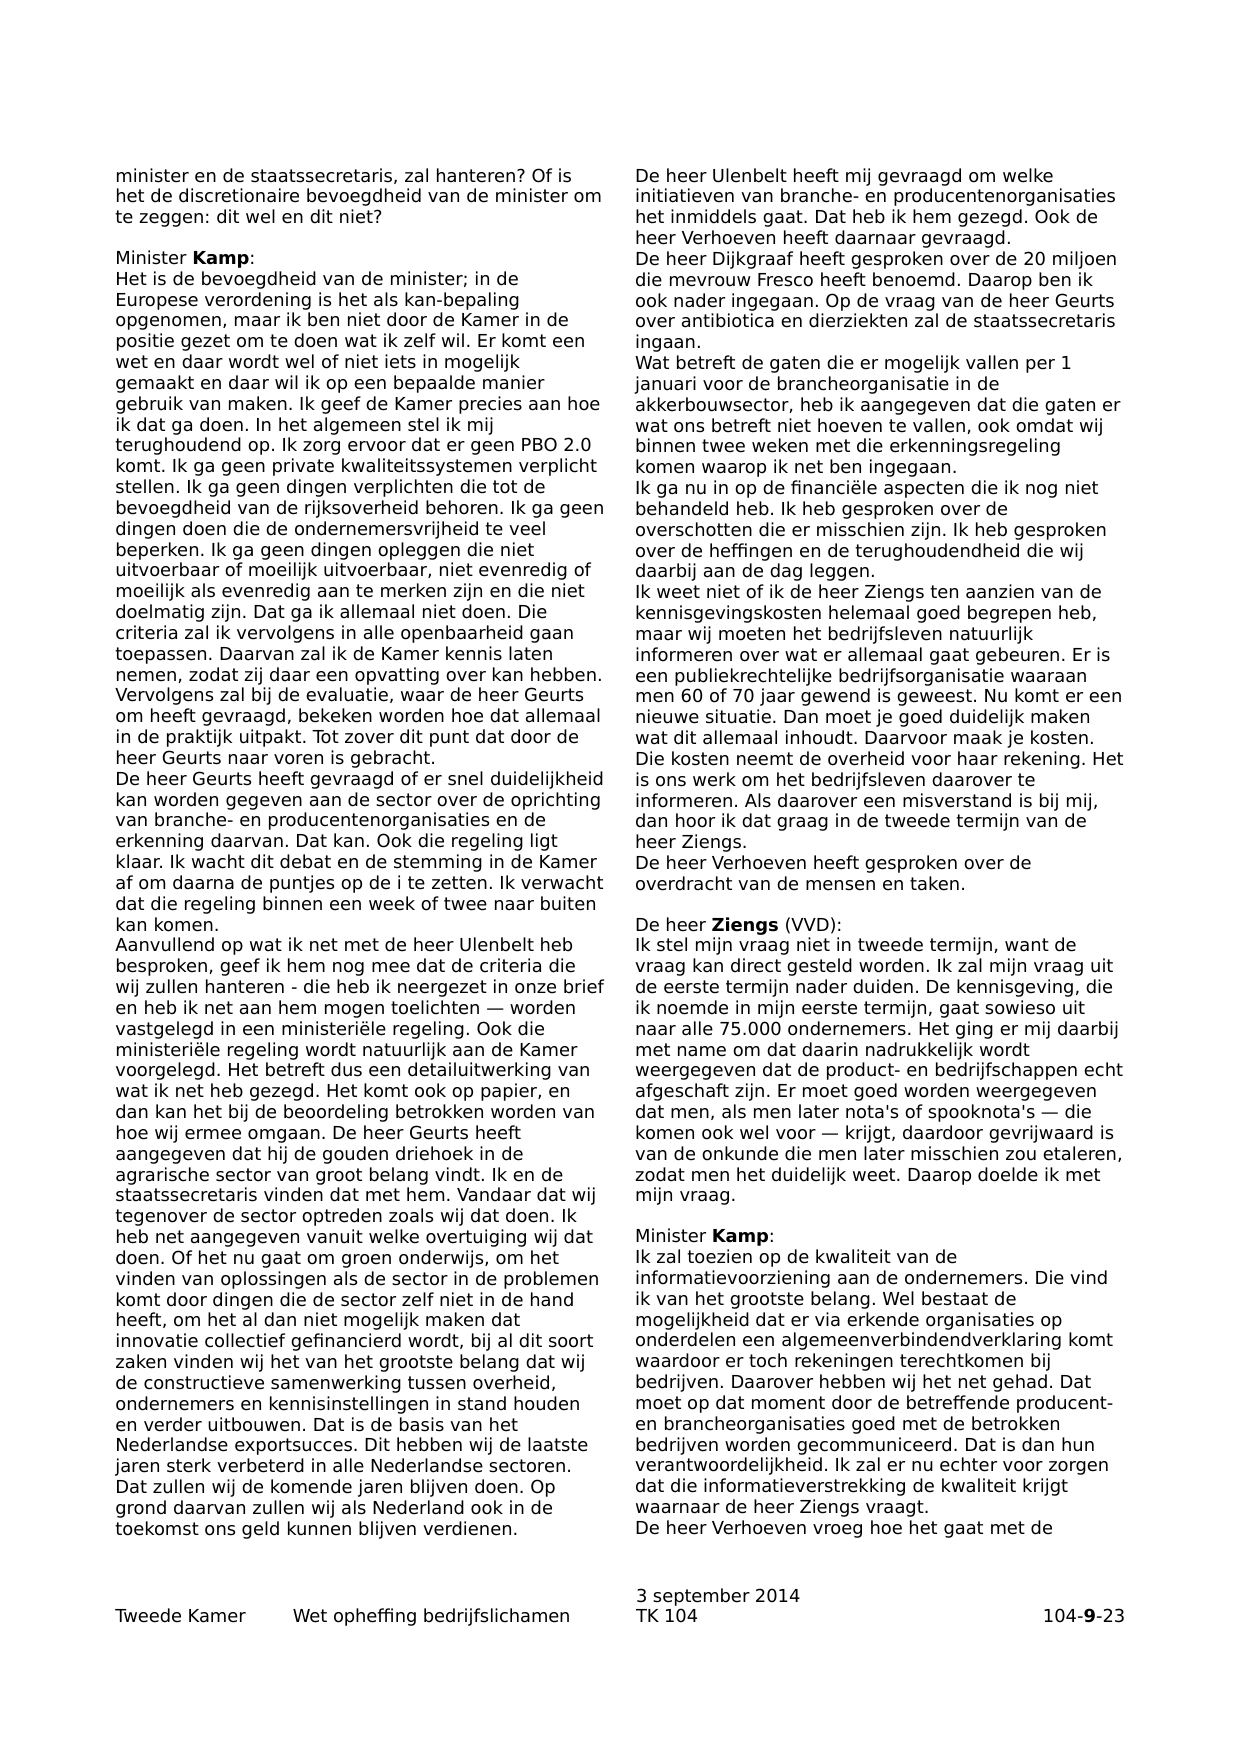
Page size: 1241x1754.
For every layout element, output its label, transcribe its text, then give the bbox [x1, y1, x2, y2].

text Ik stel mijn vraag niet in tweede termijn, want de vraag kan direct gesteld worden. Ik zal mijn vraag uit de eerste termijn nader duiden. De kennisgeving, die ik noemde in mijn eerste termijn, gaat sowieso uit naar alle 75.000 ondernemers. Het ging er mij daarbij met name om dat daarin nadrukkelijk wordt weergegeven dat de product- en bedrijfschappen echt afgeschaft zijn. Er moet goed worden weergegeven dat men, als men later nota's of spooknota's — die komen ook wel voor — krijgt, daardoor gevrijwaard is van de onkunde die men later misschien zou etaleren, zodat men het duidelijk weet. Daarop doelde ik met mijn vraag. [635, 935, 1125, 1206]
text De heer Dijkgraaf heeft gesproken over de 20 miljoen die mevrouw Fresco heeft benoemd. Daarop ben ik ook nader ingegaan. Op de vraag van de heer Geurts over antibiotica en dierziekten zal de staatssecretaris ingaan. [635, 249, 1125, 353]
text Minister Kamp: [115, 248, 605, 268]
text De heer Geurts heeft gevraagd of er snel duidelijkheid kan worden gegeven aan de sector over de oprichting van branche- en producentenorganisaties en de erkenning daarvan. Dat kan. Ook die regeling ligt klaar. Ik wacht dit debat en de stemming in de Kamer af om daarna de puntjes op de i te zetten. Ik verwacht dat die regeling binnen een week of twee naar buiten kan komen. [115, 768, 605, 935]
text Het is de bevoegdheid van de minister; in de Europese verordening is het als kan-bepaling opgenomen, maar ik ben niet door de Kamer in de positie gezet om te doen wat ik zelf wil. Er komt een wet en daar wordt wel of niet iets in mogelijk gemaakt en daar wil ik op een bepaalde manier gebruik van maken. Ik geef de Kamer precies aan hoe ik dat ga doen. In het algemeen stel ik mij terughoudend op. Ik zorg ervoor dat er geen PBO 2.0 komt. Ik ga geen private kwaliteitssystemen verplicht stellen. Ik ga geen dingen verplichten die tot de bevoegdheid van de rijksoverheid behoren. Ik ga geen dingen doen die de ondernemersvrijheid te veel beperken. Ik ga geen dingen opleggen die niet uitvoerbaar of moeilijk uitvoerbaar, niet evenredig of moeilijk als evenredig aan te merken zijn en die niet doelmatig zijn. Dat ga ik allemaal niet doen. Die criteria zal ik vervolgens in alle openbaarheid gaan toepassen. Daarvan zal ik de Kamer kennis laten nemen, zodat zij daar een opvatting over kan hebben. Vervolgens zal bij de evaluatie, waar de heer Geurts om heeft gevraagd, bekeken worden hoe dat allemaal in de praktijk uitpakt. Tot zover dit punt dat door de heer Geurts naar voren is gebracht. [115, 268, 605, 768]
text Ik weet niet of ik de heer Ziengs ten aanzien van de kennisgevingskosten helemaal goed begrepen heb, maar wij moeten het bedrijfsleven natuurlijk informeren over wat er allemaal gaat gebeuren. Er is een publiekrechtelijke bedrijfsorganisatie waaraan men 60 of 70 jaar gewend is geweest. Nu komt er een nieuwe situatie. Dan moet je goed duidelijk maken wat dit allemaal inhoudt. Daarvoor maak je kosten. Die kosten neemt de overheid voor haar rekening. Het is ons werk om het bedrijfsleven daarover te informeren. Als daarover een misverstand is bij mij, dan hoor ik dat graag in de tweede termijn van de heer Ziengs. [635, 582, 1125, 853]
text Aanvullend op wat ik net met de heer Ulenbelt heb besproken, geef ik hem nog mee dat de criteria die wij zullen hanteren - die heb ik neergezet in onze brief en heb ik net aan hem mogen toelichten — worden vastgelegd in een ministeriële regeling. Ook die ministeriële regeling wordt natuurlijk aan de Kamer voorgelegd. Het betreft dus een detailuitwerking van wat ik net heb gezegd. Het komt ook op papier, en dan kan het bij de beoordeling betrokken worden van hoe wij ermee omgaan. De heer Geurts heeft aangegeven dat hij de gouden driehoek in de agrarische sector van groot belang vindt. Ik en de staatssecretaris vinden dat met hem. Vandaar dat wij tegenover de sector optreden zoals wij dat doen. Ik heb net aangegeven vanuit welke overtuiging wij dat doen. Of het nu gaat om groen onderwijs, om het vinden van oplossingen als de sector in de problemen komt door dingen die de sector zelf niet in de hand heeft, om het al dan niet mogelijk maken dat innovatie collectief gefinancierd wordt, bij al dit soort zaken vinden wij het van het grootste belang dat wij de constructieve samenwerking tussen overheid, ondernemers en kennisinstellingen in stand houden en verder uitbouwen. Dat is de basis van het Nederlandse exportsucces. Dit hebben wij de laatste jaren sterk verbeterd in alle Nederlandse sectoren. Dat zullen wij de komende jaren blijven doen. Op grond daarvan zullen wij als Nederland ook in de toekomst ons geld kunnen blijven verdienen. [115, 935, 605, 1539]
text De heer Verhoeven heeft gesproken over de overdracht van de mensen en taken. [635, 853, 1125, 894]
text De heer Ulenbelt heeft mij gevraagd om welke initiatieven van branche- en producentenorganisaties het inmiddels gaat. Dat heb ik hem gezegd. Ook de heer Verhoeven heeft daarnaar gevraagd. [635, 165, 1125, 249]
text De heer Ziengs (VVD): [635, 914, 1125, 935]
text Ik zal toezien op de kwaliteit van de informatievoorziening aan de ondernemers. Die vind ik van het grootste belang. Wel bestaat de mogelijkheid dat er via erkende organisaties op onderdelen een algemeenverbindendverklaring komt waardoor er toch rekeningen terechtkomen bij bedrijven. Daarover hebben wij het net gehad. Dat moet op dat moment door de betreffende producent- en brancheorganisaties goed met de betrokken bedrijven worden gecommuniceerd. Dat is dan hun verantwoordelijkheid. Ik zal er nu echter voor zorgen dat die informatieverstrekking de kwaliteit krijgt waarnaar de heer Ziengs vraagt. [635, 1247, 1125, 1518]
text Wat betreft de gaten die er mogelijk vallen per 1 januari voor de brancheorganisatie in de akkerbouwsector, heb ik aangegeven dat die gaten er wat ons betreft niet hoeven te vallen, ook omdat wij binnen twee weken met die erkenningsregeling komen waarop ik net ben ingegaan. [635, 353, 1125, 478]
text minister en de staatssecretaris, zal hanteren? Of is het de discretionaire bevoegdheid van de minister om te zeggen: dit wel en dit niet? [115, 165, 605, 228]
text De heer Verhoeven vroeg hoe het gaat met de [635, 1518, 1125, 1538]
text Minister Kamp: [635, 1226, 1125, 1247]
text Ik ga nu in op de financiële aspecten die ik nog niet behandeld heb. Ik heb gesproken over de overschotten die er misschien zijn. Ik heb gesproken over de heffingen en de terughoudendheid die wij daarbij aan de dag leggen. [635, 478, 1125, 582]
